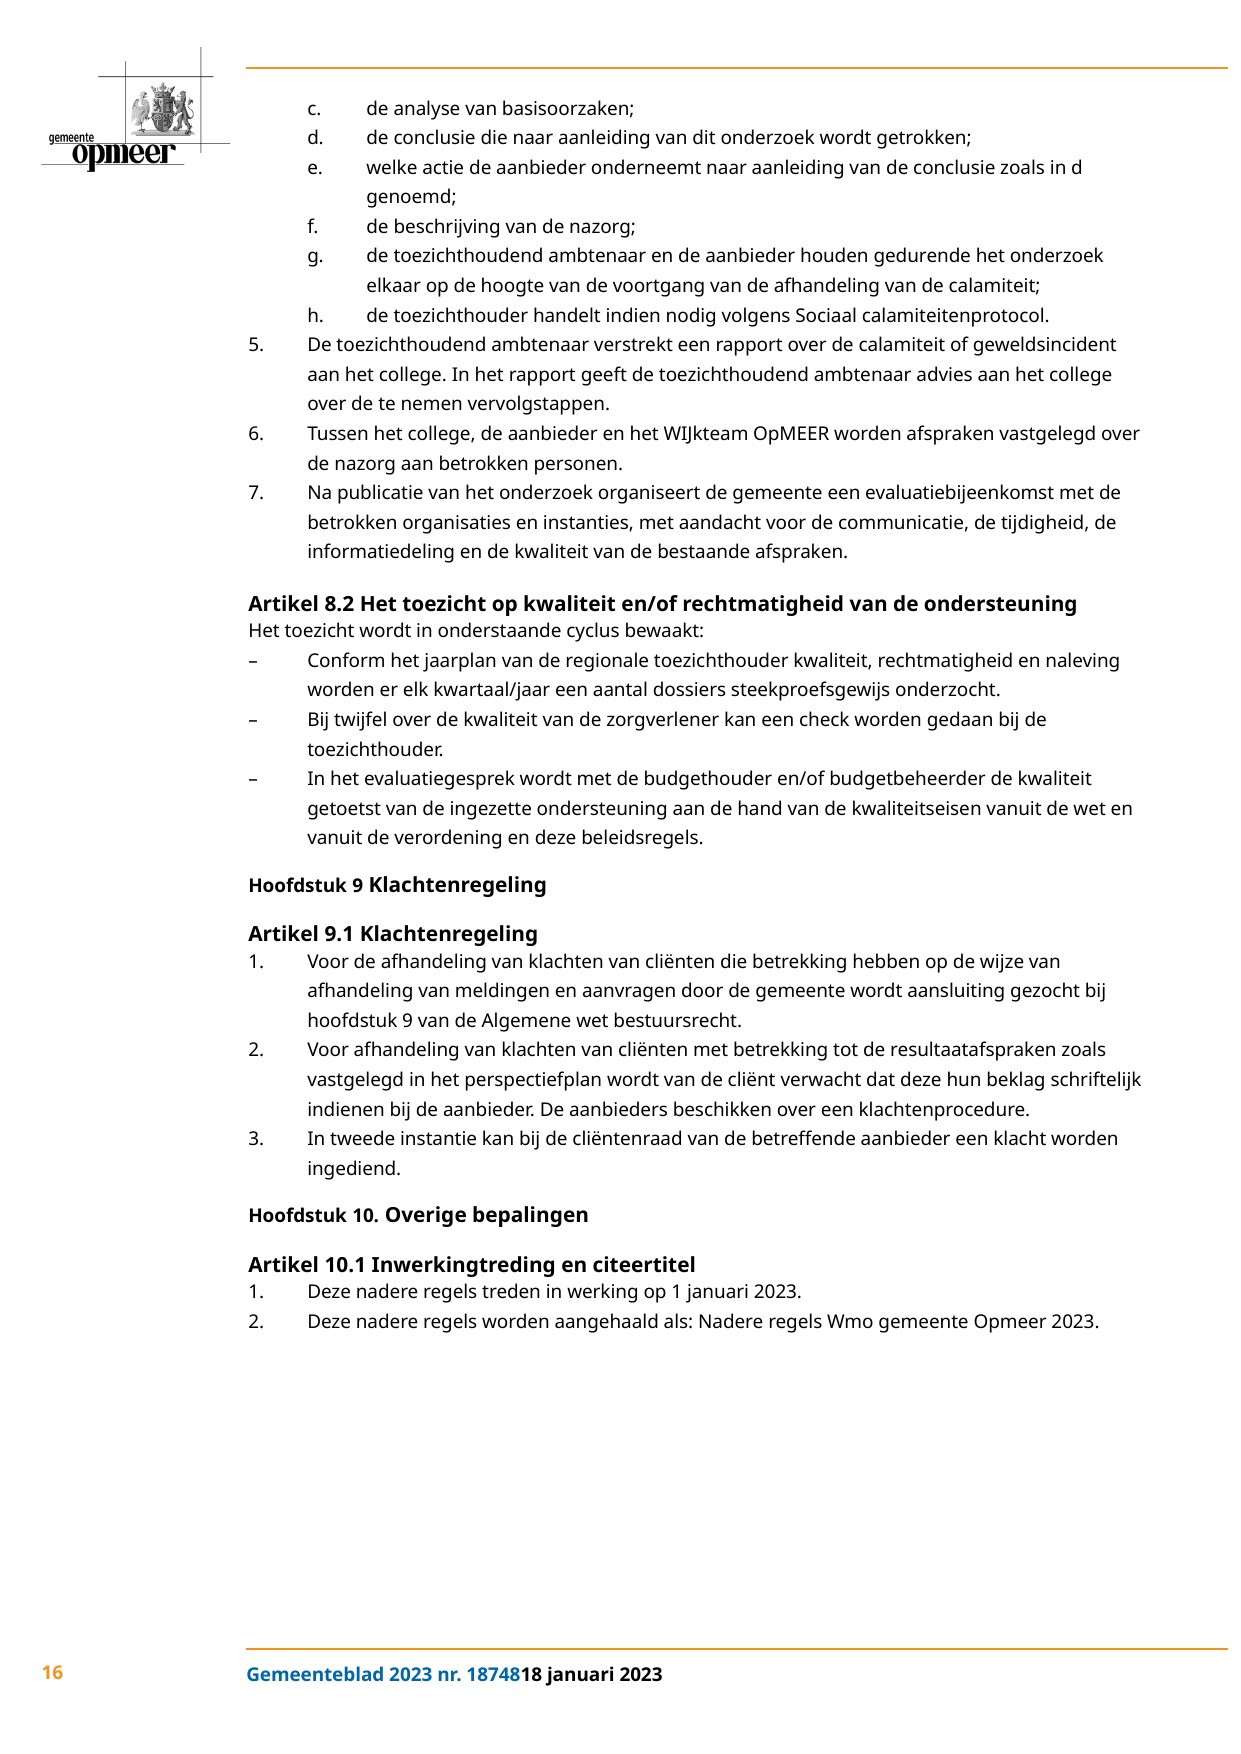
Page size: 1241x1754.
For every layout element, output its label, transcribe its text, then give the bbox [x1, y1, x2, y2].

list de toezichthouder handelt indien nodig volgens Sociaal calamiteitenprotocol. [307, 302, 1152, 328]
list Conform het jaarplan van de regionale toezichthouder kwaliteit, rechtmatigheid en naleving worden er elk kwartaal/jaar een aantal dossiers steekproefsgewijs onderzocht. [248, 647, 1152, 702]
list Bij twijfel over de kwaliteit van de zorgverlener kan een check worden gedaan bij de toezichthouder. [248, 706, 1152, 761]
text Artikel 8.2 Het toezicht op kwaliteit en/of rechtmatigheid van de ondersteuning [248, 589, 1152, 617]
picture [41, 47, 231, 172]
list Voor de afhandeling van klachten van cliënten die betrekking hebben op de wijze van afhandeling van meldingen en aanvragen door de gemeente wordt aansluiting gezocht bij hoofdstuk 9 van de Algemene wet bestuursrecht. [248, 948, 1152, 1033]
list De toezichthoudend ambtenaar verstrekt een rapport over de calamiteit of geweldsincident aan het college. In het rapport geeft de toezichthoudend ambtenaar advies aan het college over de te nemen vervolgstappen. [248, 331, 1152, 416]
list de beschrijving van de nazorg; [307, 213, 1152, 239]
list de toezichthoudend ambtenaar en de aanbieder houden gedurende het onderzoek elkaar op de hoogte van de voortgang van de afhandeling van de calamiteit; [307, 243, 1152, 298]
list In het evaluatiegesprek wordt met de budgethouder en/of budgetbeheerder de kwaliteit getoetst van de ingezette ondersteuning aan de hand van de kwaliteitseisen vanuit de wet en vanuit de verordening en deze beleidsregels. [248, 765, 1152, 850]
list welke actie de aanbieder onderneemt naar aanleiding van de conclusie zoals in d genoemd; [307, 154, 1152, 209]
list Na publicatie van het onderzoek organiseert de gemeente een evaluatiebijeenkomst met de betrokken organisaties en instanties, met aandacht voor de communicatie, de tijdigheid, de informatiedeling en de kwaliteit van de bestaande afspraken. [248, 479, 1152, 564]
list de conclusie die naar aanleiding van dit onderzoek wordt getrokken; [307, 124, 1152, 150]
list Tussen het college, de aanbieder en het WIJkteam OpMEER worden afspraken vastgelegd over de nazorg aan betrokken personen. [248, 420, 1152, 476]
text Hoofdstuk 10. Overige bepalingen [248, 1201, 1152, 1229]
list Deze nadere regels treden in werking op 1 januari 2023. [248, 1278, 1152, 1304]
text Hoofdstuk 9 Klachtenregeling [248, 870, 1152, 898]
text Artikel 10.1 Inwerkingtreding en citeertitel [248, 1250, 1152, 1278]
list Deze nadere regels worden aangehaald als: Nadere regels Wmo gemeente Opmeer 2023. [248, 1308, 1152, 1333]
list In tweede instantie kan bij de cliëntenraad van de betreffende aanbieder een klacht worden ingediend. [248, 1125, 1152, 1181]
text Het toezicht wordt in onderstaande cyclus bewaakt: [248, 617, 1152, 643]
text Artikel 9.1 Klachtenregeling [248, 919, 1152, 948]
list Voor afhandeling van klachten van cliënten met betrekking tot de resultaatafspraken zoals vastgelegd in het perspectiefplan wordt van de cliënt verwacht dat deze hun beklag schriftelijk indienen bij de aanbieder. De aanbieders beschikken over een klachtenprocedure. [248, 1037, 1152, 1121]
list de analyse van basisoorzaken; [307, 95, 1152, 121]
